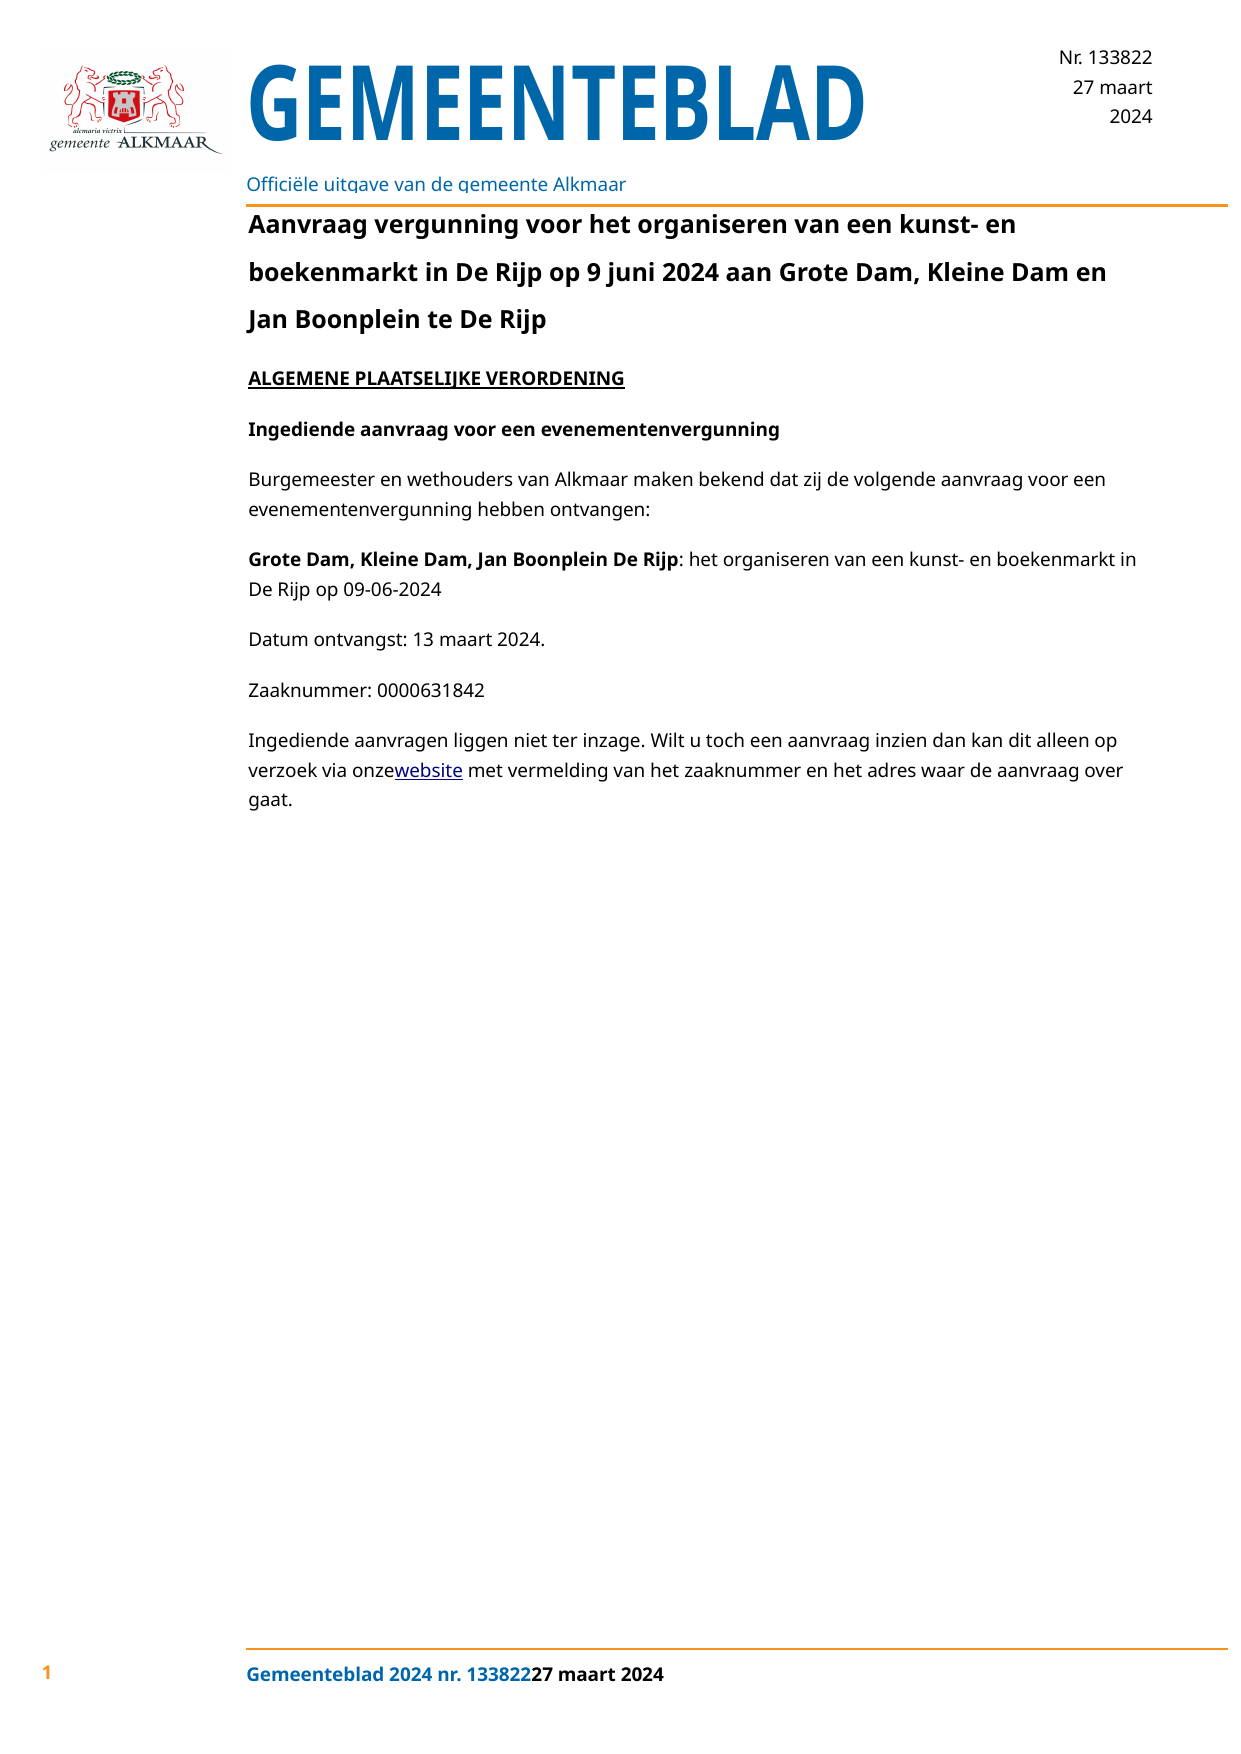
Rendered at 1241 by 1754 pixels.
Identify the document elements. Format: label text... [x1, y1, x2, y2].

text Ingediende aanvragen liggen niet ter inzage. Wilt u toch een aanvraag inzien dan kan dit alleen op verzoek via onzewebsite met vermelding van het zaaknummer en het adres waar de aanvraag over gaat. [248, 727, 1152, 812]
text Ingediende aanvraag voor een evenementenvergunning [248, 416, 1152, 442]
picture [41, 47, 231, 172]
text Datum ontvangst: 13 maart 2024. [248, 626, 1152, 652]
text ALGEMENE PLAATSELIJKE VERORDENING [248, 366, 1152, 391]
text Grote Dam, Kleine Dam, Jan Boonplein De Rijp: het organiseren van een kunst- en boekenmarkt in De Rijp op 09-06-2024 [248, 546, 1152, 602]
text Zaaknummer: 0000631842 [248, 677, 1152, 702]
text Aanvraag vergunning voor het organiseren van een kunst- en boekenmarkt in De Rijp op 9 juni 2024 aan Grote Dam, Kleine Dam en Jan Boonplein te De Rijp [248, 207, 1152, 336]
text Burgemeester en wethouders van Alkmaar maken bekend dat zij de volgende aanvraag voor een evenementenvergunning hebben ontvangen: [248, 466, 1152, 522]
